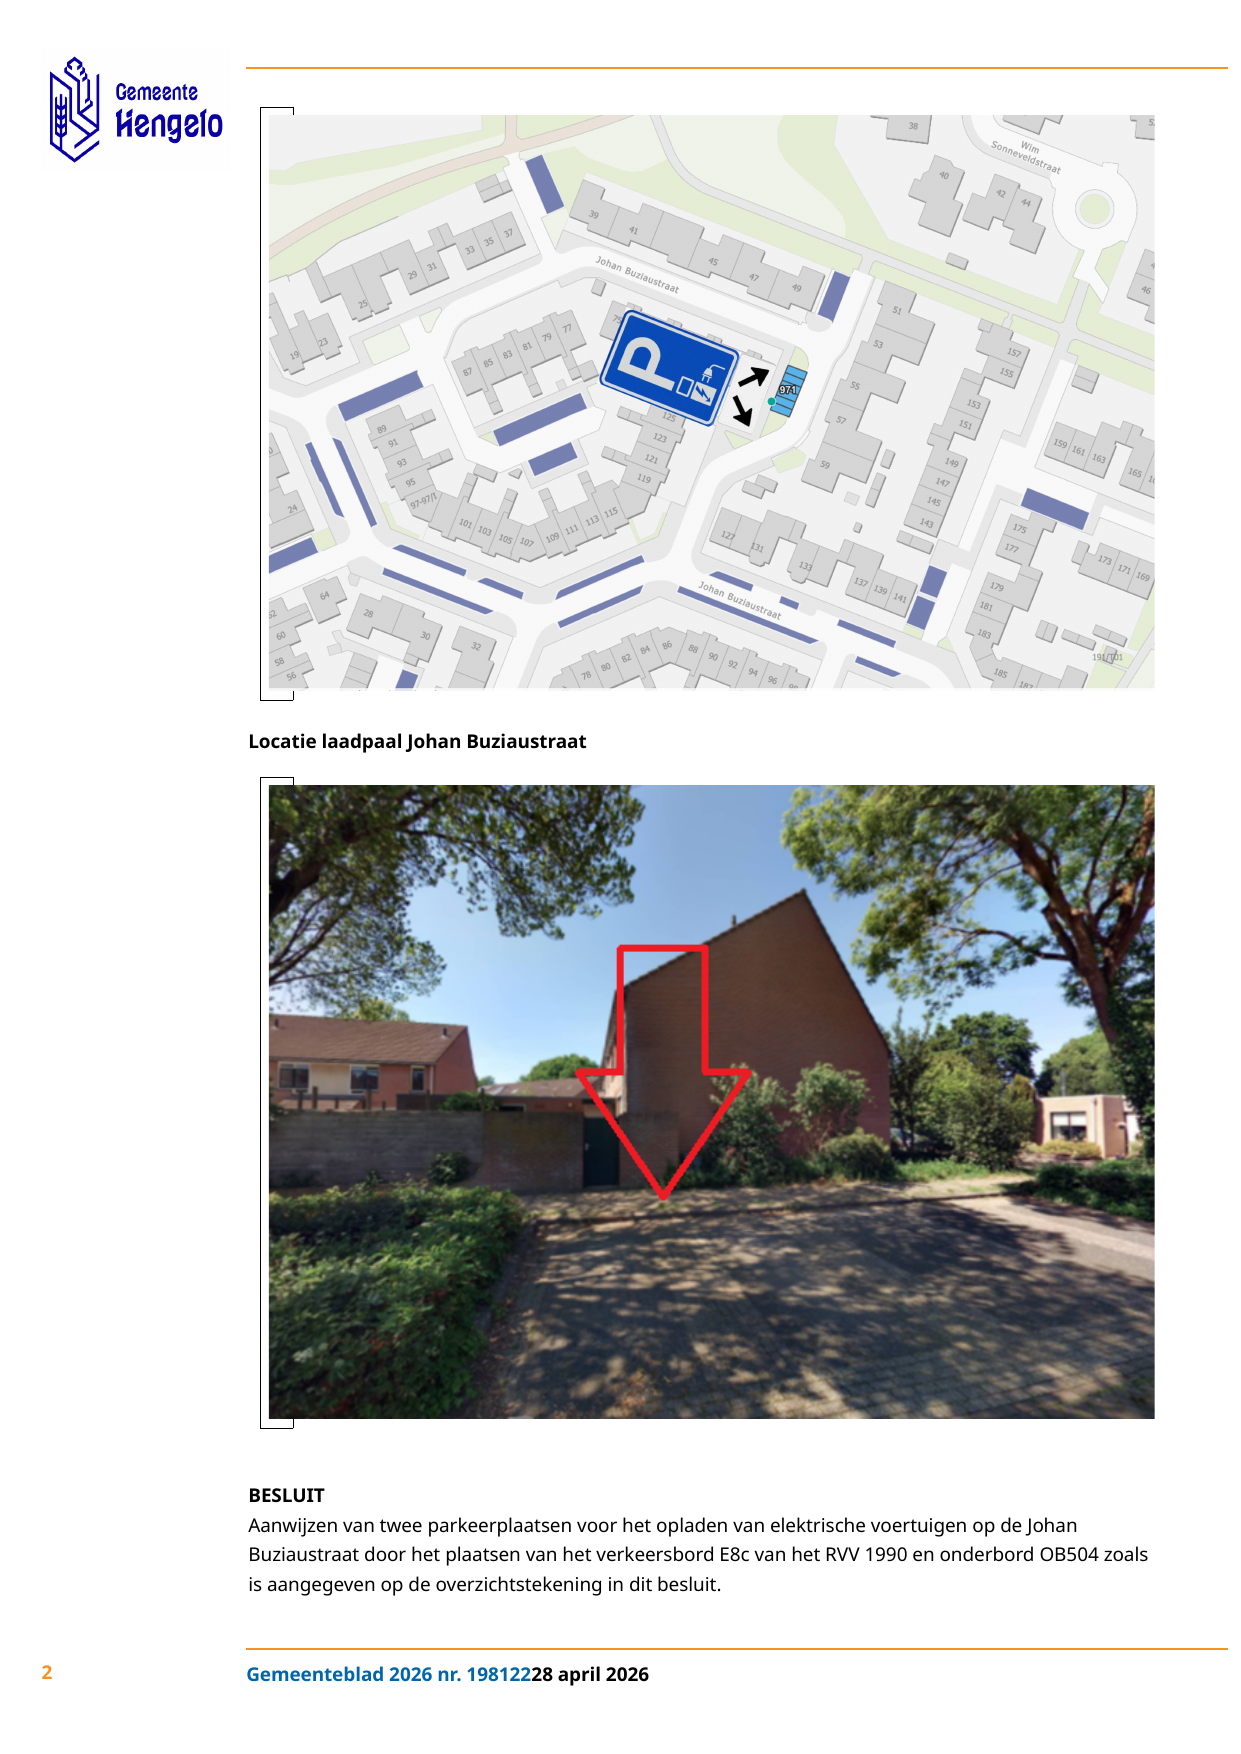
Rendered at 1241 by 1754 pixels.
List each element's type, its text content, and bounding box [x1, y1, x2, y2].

text Aanwijzen van twee parkeerplaatsen voor het opladen van elektrische voertuigen op de Johan Buziaustraat door het plaatsen van het verkeersbord E8c van het RVV 1990 en onderbord OB504 zoals is aangegeven op de overzichtstekening in dit besluit. [248, 1512, 1152, 1597]
picture [268, 785, 1155, 1419]
text BESLUIT [248, 1482, 1152, 1508]
text Locatie laadpaal Johan Buziaustraat [248, 728, 1152, 754]
picture [268, 115, 1155, 691]
picture [41, 47, 231, 172]
